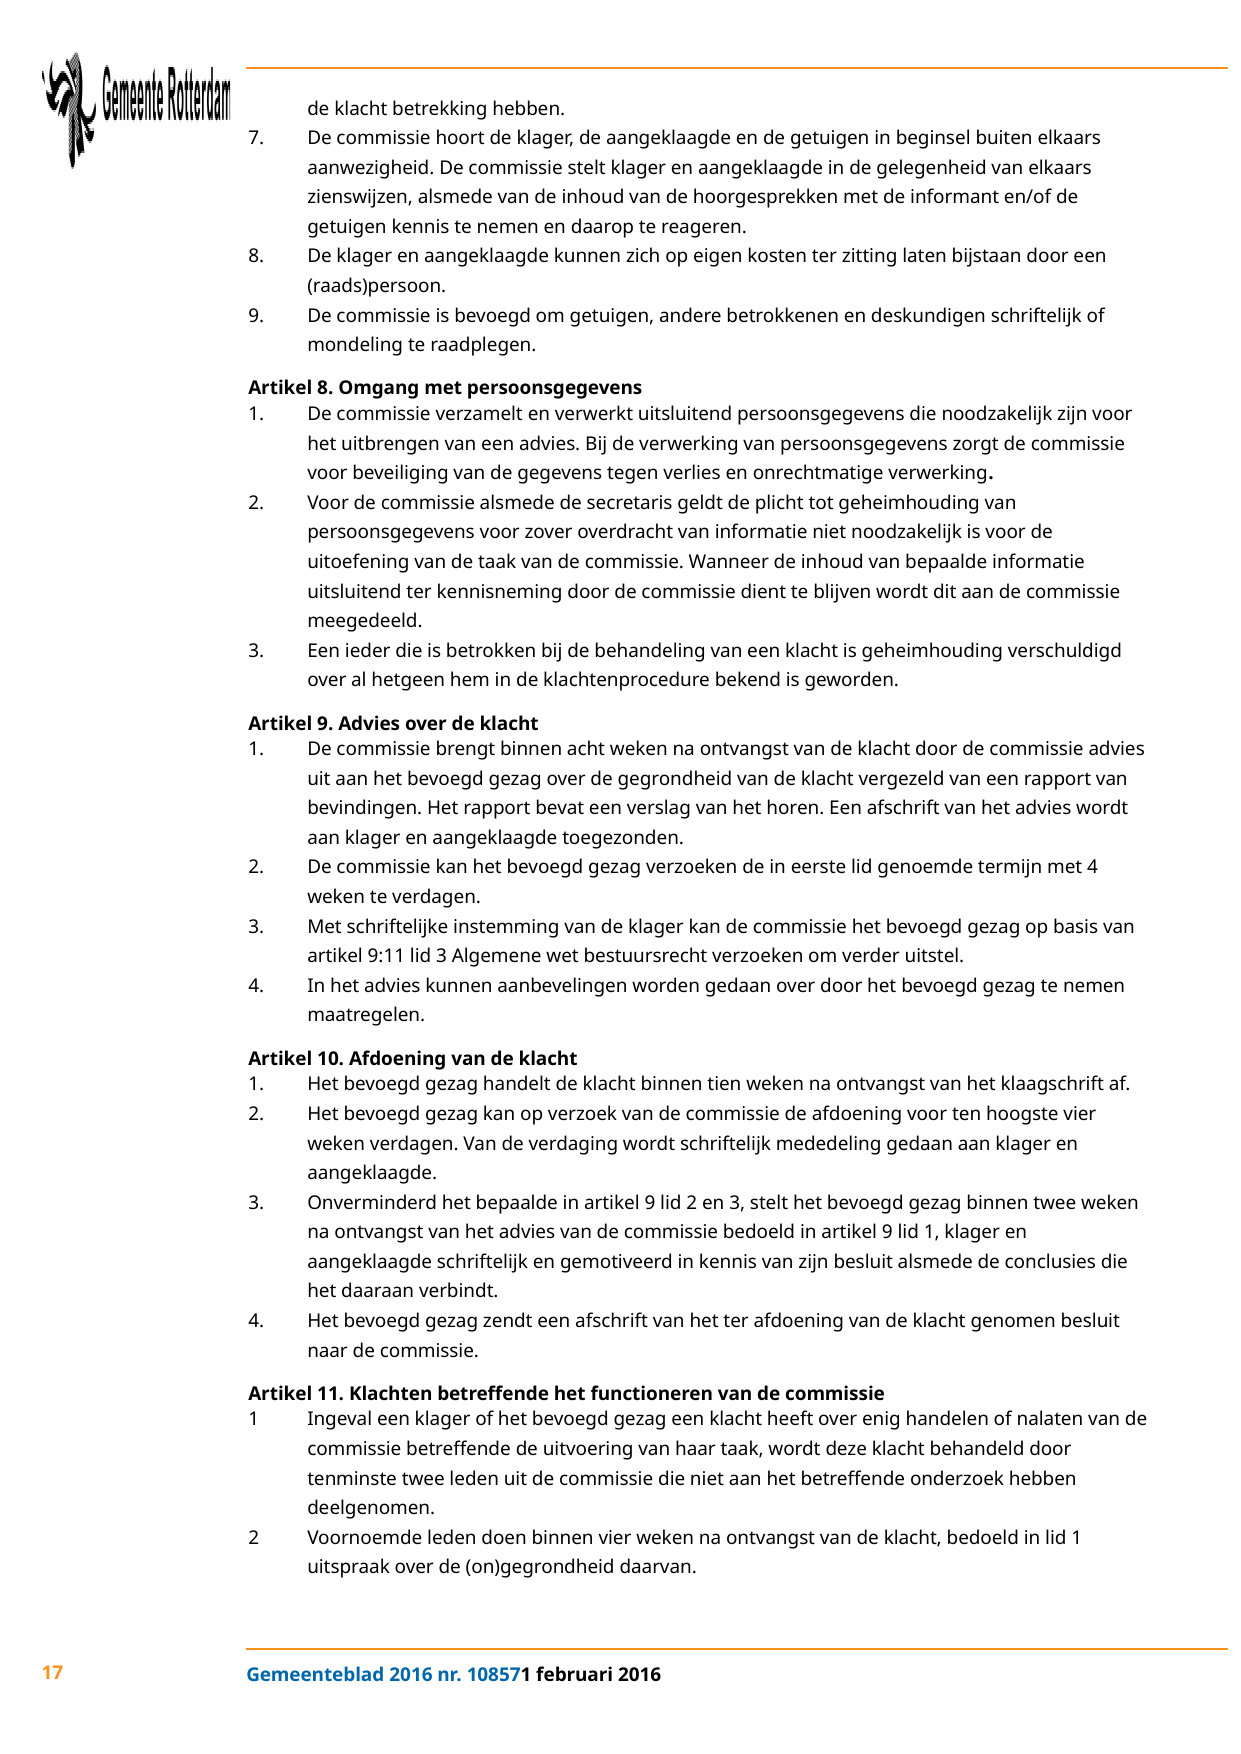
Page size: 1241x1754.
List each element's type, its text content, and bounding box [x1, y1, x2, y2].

text Artikel 11. Klachten betreffende het functioneren van de commissie [248, 1380, 1152, 1406]
list de klacht betrekking hebben. [248, 95, 1152, 121]
list De commissie brengt binnen acht weken na ontvangst van de klacht door de commissie advies uit aan het bevoegd gezag over de gegrondheid van de klacht vergezeld van een rapport van bevindingen. Het rapport bevat een verslag van het horen. Een afschrift van het advies wordt aan klager en aangeklaagde toegezonden. [248, 735, 1152, 850]
list Ingeval een klager of het bevoegd gezag een klacht heeft over enig handelen of nalaten van de commissie betreffende de uitvoering van haar taak, wordt deze klacht behandeld door tenminste twee leden uit de commissie die niet aan het betreffende onderzoek hebben deelgenomen. [248, 1406, 1152, 1520]
list Voornoemde leden doen binnen vier weken na ontvangst van de klacht, bedoeld in lid 1 uitspraak over de (on)gegrondheid daarvan. [248, 1524, 1152, 1579]
list De commissie verzamelt en verwerkt uitsluitend persoonsgegevens die noodzakelijk zijn voor het uitbrengen van een advies. Bij de verwerking van persoonsgegevens zorgt de commissie voor beveiliging van de gegevens tegen verlies en onrechtmatige verwerking. [248, 400, 1152, 485]
list Onverminderd het bepaalde in artikel 9 lid 2 en 3, stelt het bevoegd gezag binnen twee weken na ontvangst van het advies van de commissie bedoeld in artikel 9 lid 1, klager en aangeklaagde schriftelijk en gemotiveerd in kennis van zijn besluit alsmede de conclusies die het daaraan verbindt. [248, 1189, 1152, 1303]
picture [41, 47, 231, 172]
list De commissie hoort de klager, de aangeklaagde en de getuigen in beginsel buiten elkaars aanwezigheid. De commissie stelt klager en aangeklaagde in de gelegenheid van elkaars zienswijzen, alsmede van de inhoud van de hoorgesprekken met de informant en/of de getuigen kennis te nemen en daarop te reageren. [248, 124, 1152, 239]
list Het bevoegd gezag kan op verzoek van de commissie de afdoening voor ten hoogste vier weken verdagen. Van de verdaging wordt schriftelijk mededeling gedaan aan klager en aangeklaagde. [248, 1100, 1152, 1185]
text Artikel 9. Advies over de klacht [248, 710, 1152, 735]
list Het bevoegd gezag zendt een afschrift van het ter afdoening van de klacht genomen besluit naar de commissie. [248, 1307, 1152, 1362]
list Met schriftelijke instemming van de klager kan de commissie het bevoegd gezag op basis van artikel 9:11 lid 3 Algemene wet bestuursrecht verzoeken om verder uitstel. [248, 913, 1152, 968]
list Een ieder die is betrokken bij de behandeling van een klacht is geheimhouding verschuldigd over al hetgeen hem in de klachtenprocedure bekend is geworden. [248, 637, 1152, 692]
text Artikel 8. Omgang met persoonsgegevens [248, 374, 1152, 400]
list Het bevoegd gezag handelt de klacht binnen tien weken na ontvangst van het klaagschrift af. [248, 1071, 1152, 1096]
list De commissie kan het bevoegd gezag verzoeken de in eerste lid genoemde termijn met 4 weken te verdagen. [248, 854, 1152, 909]
list In het advies kunnen aanbevelingen worden gedaan over door het bevoegd gezag te nemen maatregelen. [248, 972, 1152, 1027]
list Voor de commissie alsmede de secretaris geldt de plicht tot geheimhouding van persoonsgegevens voor zover overdracht van informatie niet noodzakelijk is voor de uitoefening van de taak van de commissie. Wanneer de inhoud van bepaalde informatie uitsluitend ter kennisneming door de commissie dient te blijven wordt dit aan de commissie meegedeeld. [248, 489, 1152, 633]
text Artikel 10. Afdoening van de klacht [248, 1045, 1152, 1071]
list De klager en aangeklaagde kunnen zich op eigen kosten ter zitting laten bijstaan door een (raads)persoon. [248, 243, 1152, 298]
list De commissie is bevoegd om getuigen, andere betrokkenen en deskundigen schriftelijk of mondeling te raadplegen. [248, 302, 1152, 357]
